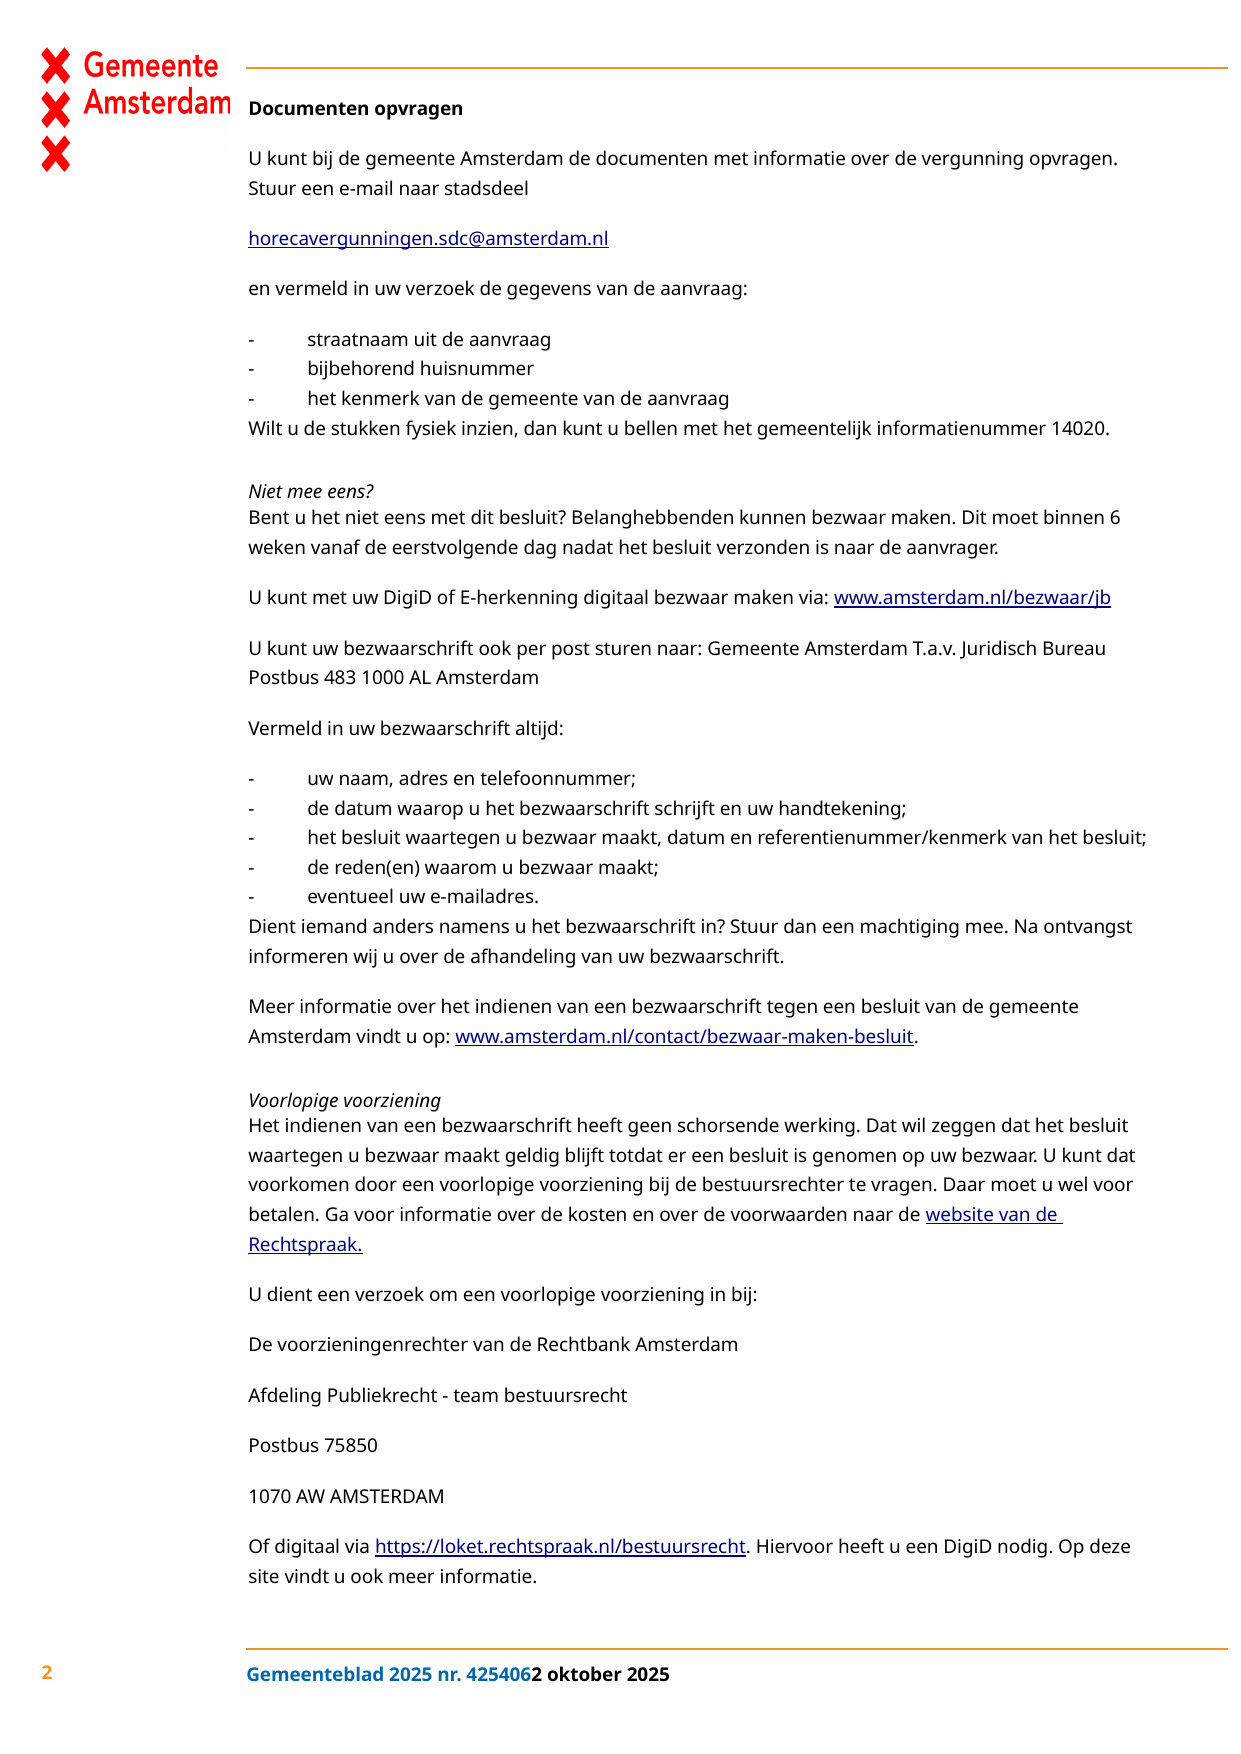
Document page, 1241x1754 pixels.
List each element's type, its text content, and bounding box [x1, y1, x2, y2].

text Bent u het niet eens met dit besluit? Belanghebbenden kunnen bezwaar maken. Dit moet binnen 6 weken vanaf de eerstvolgende dag nadat het besluit verzonden is naar de aanvrager. [248, 504, 1152, 560]
list bijbehorend huisnummer [248, 356, 1152, 381]
text De voorzieningenrechter van de Rechtbank Amsterdam [248, 1332, 1152, 1357]
list eventueel uw e-mailadres. [248, 884, 1152, 909]
list het besluit waartegen u bezwaar maakt, datum en referentienummer/kenmerk van het besluit; [248, 824, 1152, 850]
text U kunt bij de gemeente Amsterdam de documenten met informatie over de vergunning opvragen. Stuur een e-mail naar stadsdeel [248, 145, 1152, 201]
text Voorlopige voorziening [248, 1087, 1152, 1112]
text 1070 AW AMSTERDAM [248, 1483, 1152, 1509]
text Niet mee eens? [248, 479, 1152, 504]
text U kunt met uw DigiD of E-herkenning digitaal bezwaar maken via: www.amsterdam.nl/bezwaar/jb [248, 584, 1152, 610]
text Het indienen van een bezwaarschrift heeft geen schorsende werking. Dat wil zeggen dat het besluit waartegen u bezwaar maakt geldig blijft totdat er een besluit is genomen op uw bezwaar. U kunt dat voorkomen door een voorlopige voorziening bij de bestuursrechter te vragen. Daar moet u wel voor betalen. Ga voor informatie over de kosten en over de voorwaarden naar de website van de Rechtspraak. [248, 1112, 1152, 1257]
list straatnaam uit de aanvraag [248, 326, 1152, 352]
text Vermeld in uw bezwaarschrift altijd: [248, 715, 1152, 741]
text Dient iemand anders namens u het bezwaarschrift in? Stuur dan een machtiging mee. Na ontvangst informeren wij u over de afhandeling van uw bezwaarschrift. [248, 913, 1152, 968]
text U kunt uw bezwaarschrift ook per post sturen naar: Gemeente Amsterdam T.a.v. Juridisch Bureau Postbus 483 1000 AL Amsterdam [248, 635, 1152, 690]
text U dient een verzoek om een voorlopige voorziening in bij: [248, 1281, 1152, 1307]
text Documenten opvragen [248, 95, 1152, 121]
text en vermeld in uw verzoek de gegevens van de aanvraag: [248, 276, 1152, 301]
list de datum waarop u het bezwaarschrift schrijft en uw handtekening; [248, 795, 1152, 821]
list het kenmerk van de gemeente van de aanvraag [248, 385, 1152, 411]
text Of digitaal via https://loket.rechtspraak.nl/bestuursrecht. Hiervoor heeft u een DigiD nodig. Op deze site vindt u ook meer informatie. [248, 1533, 1152, 1589]
list uw naam, adres en telefoonnummer; [248, 765, 1152, 791]
text horecavergunningen.sdc@amsterdam.nl [248, 225, 1152, 251]
text Postbus 75850 [248, 1432, 1152, 1458]
text Wilt u de stukken fysiek inzien, dan kunt u bellen met het gemeentelijk informatienummer 14020. [248, 415, 1152, 441]
text Meer informatie over het indienen van een bezwaarschrift tegen een besluit van de gemeente Amsterdam vindt u op: www.amsterdam.nl/contact/bezwaar-maken-besluit. [248, 993, 1152, 1048]
list de reden(en) waarom u bezwaar maakt; [248, 854, 1152, 880]
text Afdeling Publiekrecht - team bestuursrecht [248, 1382, 1152, 1408]
picture [41, 47, 231, 172]
